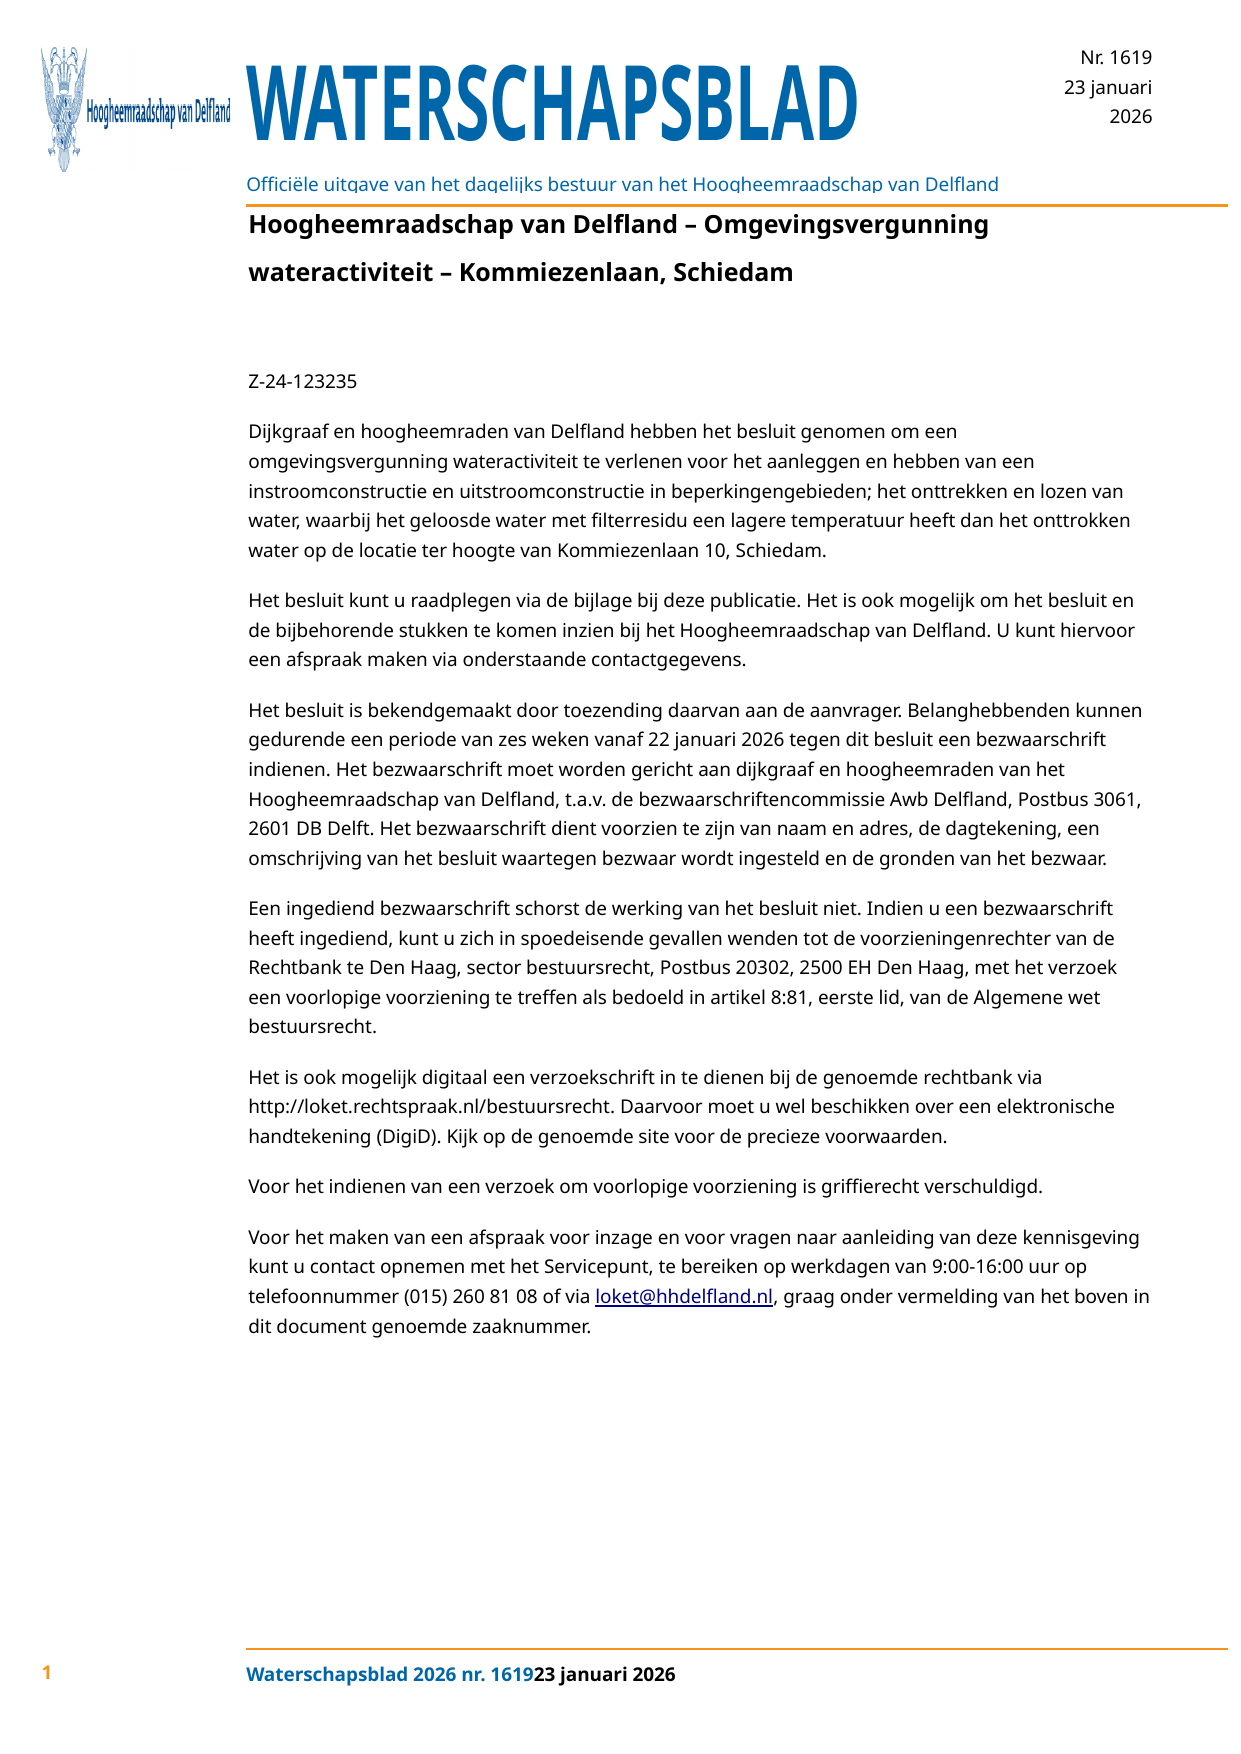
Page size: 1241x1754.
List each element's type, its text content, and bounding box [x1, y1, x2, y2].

text Het is ook mogelijk digitaal een verzoekschrift in te dienen bij de genoemde rechtbank via http://loket.rechtspraak.nl/bestuursrecht. Daarvoor moet u wel beschikken over een elektronische handtekening (DigiD). Kijk op de genoemde site voor de precieze voorwaarden. [248, 1064, 1152, 1149]
text Het besluit kunt u raadplegen via de bijlage bij deze publicatie. Het is ook mogelijk om het besluit en de bijbehorende stukken te komen inzien bij het Hoogheemraadschap van Delfland. U kunt hiervoor een afspraak maken via onderstaande contactgegevens. [248, 587, 1152, 672]
picture [41, 47, 231, 172]
text Voor het maken van een afspraak voor inzage en voor vragen naar aanleiding van deze kennisgeving kunt u contact opnemen met het Servicepunt, te bereiken op werkdagen van 9:00-16:00 uur op telefoonnummer (015) 260 81 08 of via loket@hhdelfland.nl, graag onder vermelding van het boven in dit document genoemde zaaknummer. [248, 1224, 1152, 1339]
text Voor het indienen van een verzoek om voorlopige voorziening is griffierecht verschuldigd. [248, 1174, 1152, 1199]
text Dijkgraaf en hoogheemraden van Delfland hebben het besluit genomen om een omgevingsvergunning wateractiviteit te verlenen voor het aanleggen en hebben van een instroomconstructie en uitstroomconstructie in beperkingengebieden; het onttrekken en lozen van water, waarbij het geloosde water met filterresidu een lagere temperatuur heeft dan het onttrokken water op de locatie ter hoogte van Kommiezenlaan 10, Schiedam. [248, 419, 1152, 563]
text Het besluit is bekendgemaakt door toezending daarvan aan de aanvrager. Belanghebbenden kunnen gedurende een periode van zes weken vanaf 22 januari 2026 tegen dit besluit een bezwaarschrift indienen. Het bezwaarschrift moet worden gericht aan dijkgraaf en hoogheemraden van het Hoogheemraadschap van Delfland, t.a.v. de bezwaarschriftencommissie Awb Delfland, Postbus 3061, 2601 DB Delft. Het bezwaarschrift dient voorzien te zijn van naam en adres, de dagtekening, een omschrijving van het besluit waartegen bezwaar wordt ingesteld en de gronden van het bezwaar. [248, 697, 1152, 871]
text Z-24-123235 [248, 368, 1152, 394]
text Hoogheemraadschap van Delfland – Omgevingsvergunning wateractiviteit – Kommiezenlaan, Schiedam [248, 207, 1152, 288]
text Een ingediend bezwaarschrift schorst de werking van het besluit niet. Indien u een bezwaarschrift heeft ingediend, kunt u zich in spoedeisende gevallen wenden tot de voorzieningenrechter van de Rechtbank te Den Haag, sector bestuursrecht, Postbus 20302, 2500 EH Den Haag, met het verzoek een voorlopige voorziening te treffen als bedoeld in artikel 8:81, eerste lid, van de Algemene wet bestuursrecht. [248, 895, 1152, 1039]
